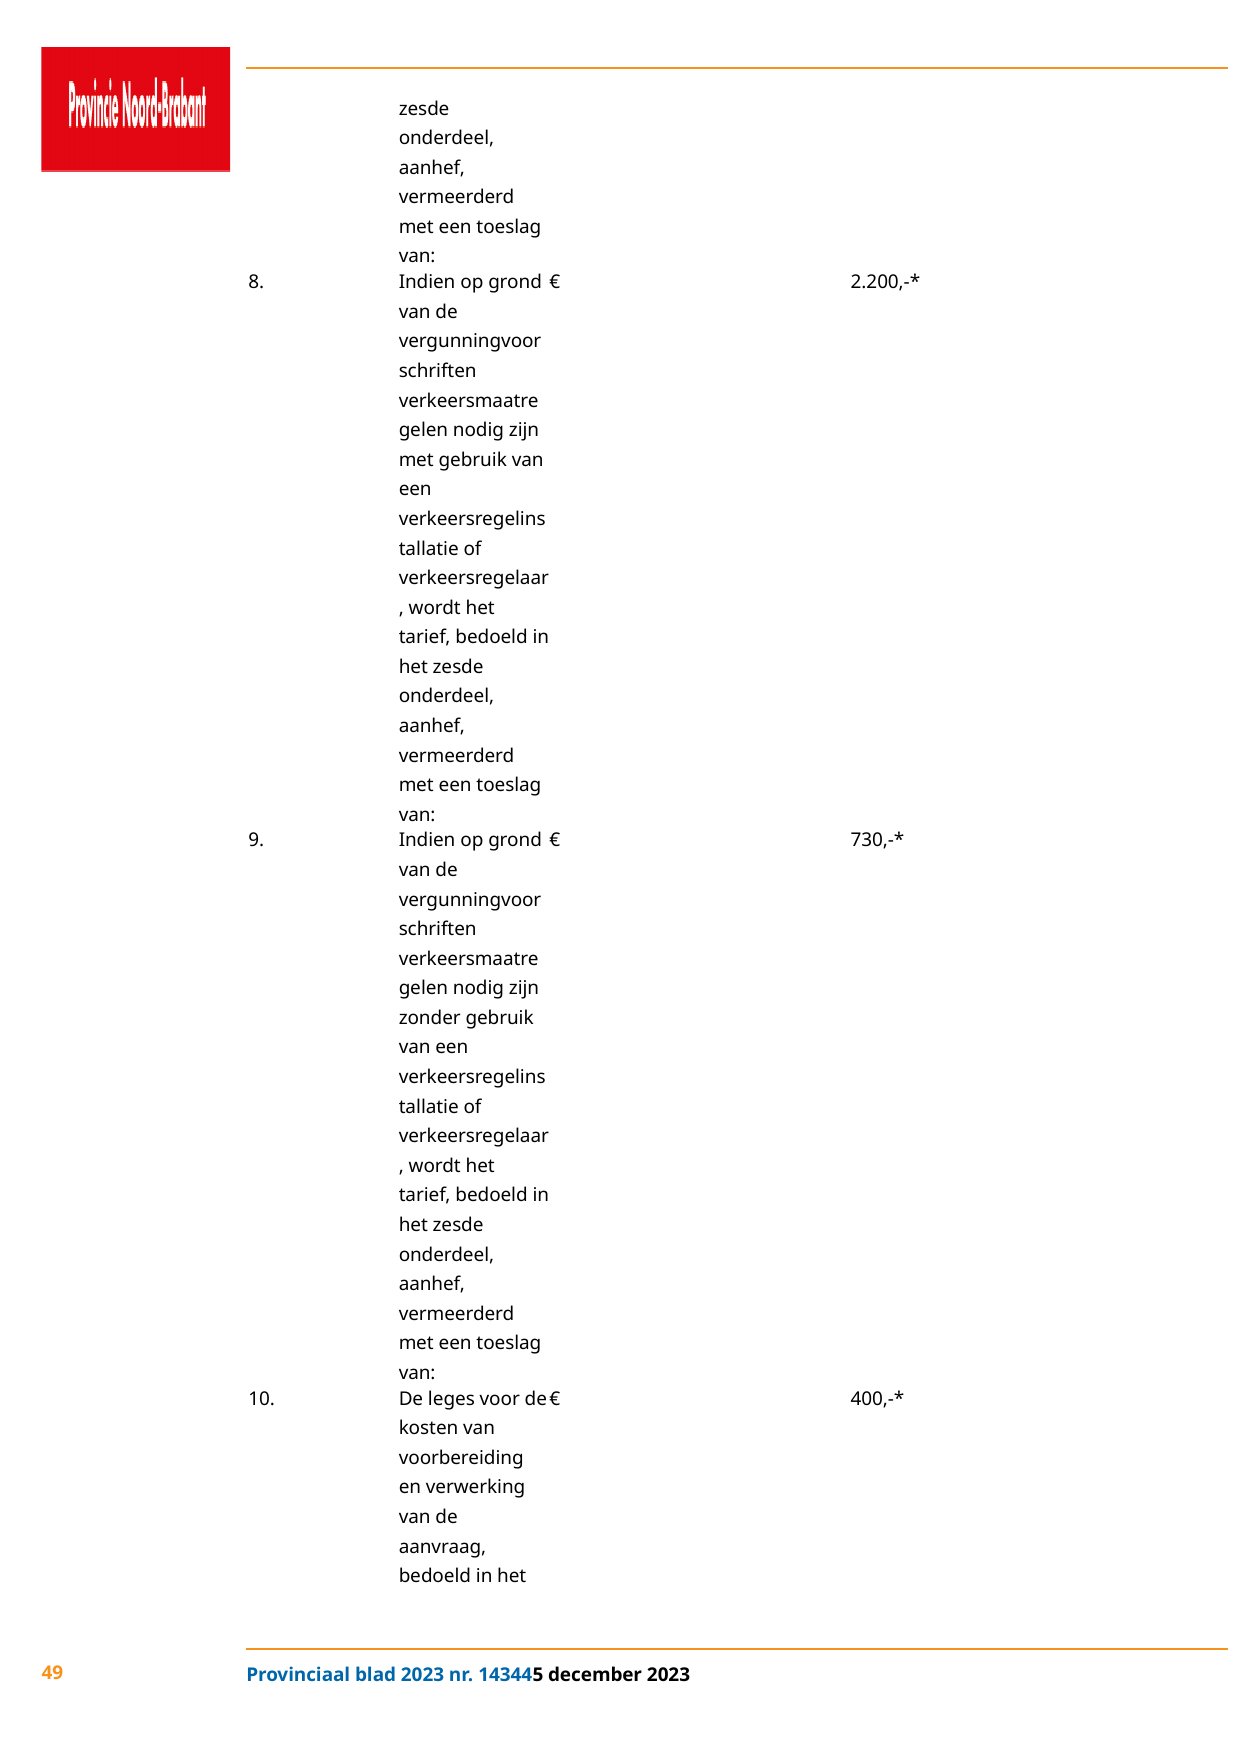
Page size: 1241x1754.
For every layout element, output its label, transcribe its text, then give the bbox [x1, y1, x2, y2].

table_cell Indien op grond van de vergunningvoorschriften verkeersmaatregelen nodig zijn zonder gebruik van een verkeersregelinstallatie of verkeersregelaar, wordt het tarief, bedoeld in het zesde onderdeel, aanhef, vermeerderd met een toeslag van: [399, 827, 549, 1385]
table_cell zesde onderdeel, aanhef, vermeerderd met een toeslag van: [399, 95, 549, 268]
table_cell € [549, 1385, 850, 1588]
table_cell 730,-* [850, 827, 1152, 1385]
table_cell 8. [248, 269, 398, 827]
table_cell [549, 95, 850, 268]
table_cell 2.200,-* [850, 269, 1152, 827]
table_cell 10. [248, 1385, 398, 1588]
table_cell Indien op grond van de vergunningvoorschriften verkeersmaatregelen nodig zijn met gebruik van een verkeersregelinstallatie of verkeersregelaar, wordt het tarief, bedoeld in het zesde onderdeel, aanhef, vermeerderd met een toeslag van: [399, 269, 549, 827]
table_cell 400,-* [850, 1385, 1152, 1588]
picture [41, 47, 231, 172]
table_cell € [549, 269, 850, 827]
table_cell De leges voor de kosten van voorbereiding en verwerking van de aanvraag, bedoeld in het [399, 1385, 549, 1588]
table_cell 9. [248, 827, 398, 1385]
table_cell € [549, 827, 850, 1385]
table_cell [248, 95, 398, 268]
table_cell [850, 95, 1152, 268]
